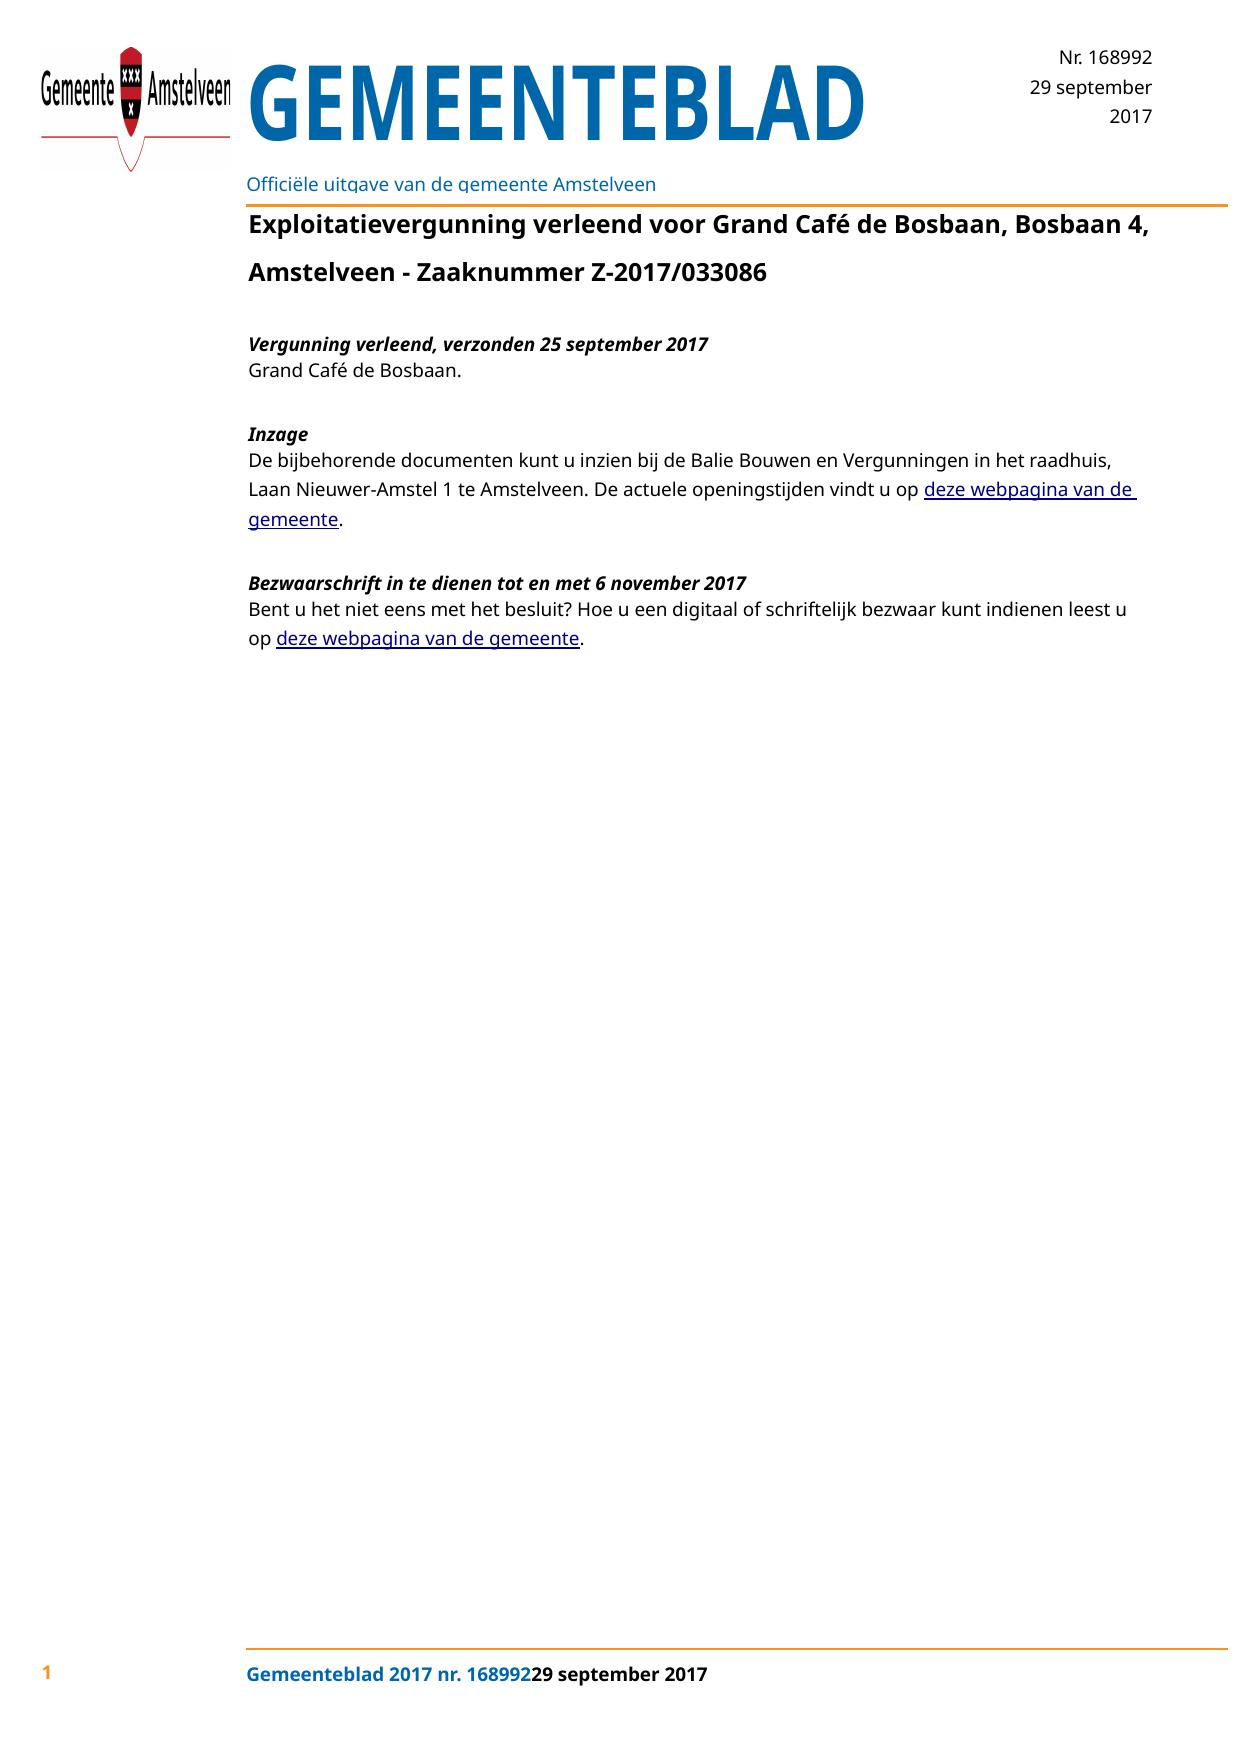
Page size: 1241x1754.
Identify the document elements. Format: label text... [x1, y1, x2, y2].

text Bezwaarschrift in te dienen tot en met 6 november 2017 [248, 570, 1152, 596]
text Grand Café de Bosbaan. [248, 357, 1152, 383]
text Inzage [248, 421, 1152, 447]
text De bijbehorende documenten kunt u inzien bij de Balie Bouwen en Vergunningen in het raadhuis, Laan Nieuwer-Amstel 1 te Amstelveen. De actuele openingstijden vindt u op deze webpagina van de gemeente. [248, 447, 1152, 532]
text Bent u het niet eens met het besluit? Hoe u een digitaal of schriftelijk bezwaar kunt indienen leest u op deze webpagina van de gemeente. [248, 596, 1152, 651]
text Vergunning verleend, verzonden 25 september 2017 [248, 331, 1152, 357]
text Exploitatievergunning verleend voor Grand Café de Bosbaan, Bosbaan 4, Amstelveen - Zaaknummer Z-2017/033086 [248, 207, 1152, 288]
picture [41, 47, 231, 172]
